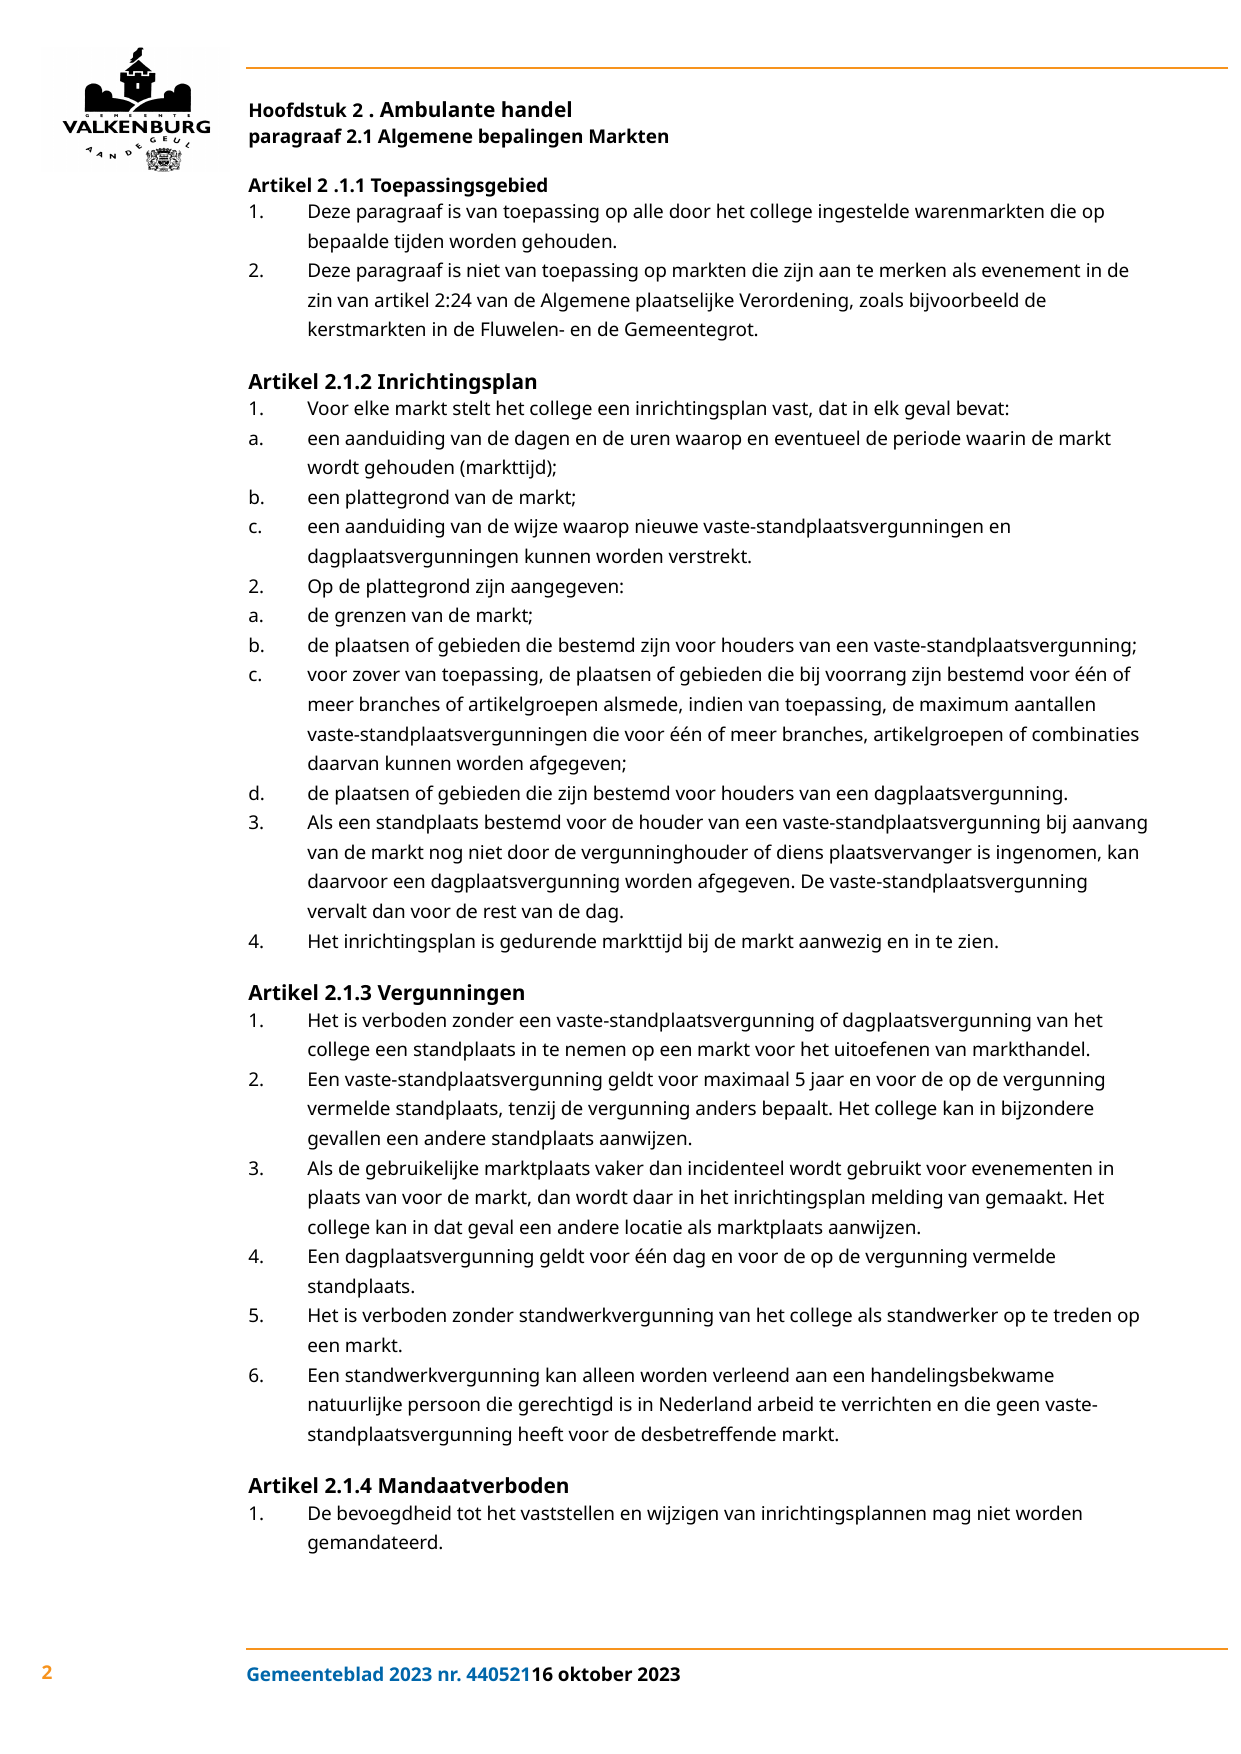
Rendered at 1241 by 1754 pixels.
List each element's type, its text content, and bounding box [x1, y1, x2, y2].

list de plaatsen of gebieden die zijn bestemd voor houders van een dagplaatsvergunning. [248, 780, 1152, 806]
list De bevoegdheid tot het vaststellen en wijzigen van inrichtingsplannen mag niet worden gemandateerd. [248, 1500, 1152, 1555]
list Het is verboden zonder standwerkvergunning van het college als standwerker op te treden op een markt. [248, 1303, 1152, 1358]
list Een dagplaatsvergunning geldt voor één dag en voor de op de vergunning vermelde standplaats. [248, 1243, 1152, 1299]
text Artikel 2.1.4 Mandaatverboden [248, 1471, 1152, 1500]
text Artikel 2.1.3 Vergunningen [248, 978, 1152, 1007]
list voor zover van toepassing, de plaatsen of gebieden die bij voorrang zijn bestemd voor één of meer branches of artikelgroepen alsmede, indien van toepassing, de maximum aantallen vaste-standplaatsvergunningen die voor één of meer branches, artikelgroepen of combinaties daarvan kunnen worden afgegeven; [248, 662, 1152, 776]
text paragraaf 2.1 Algemene bepalingen Markten [248, 123, 1152, 149]
list Deze paragraaf is van toepassing op alle door het college ingestelde warenmarkten die op bepaalde tijden worden gehouden. [248, 198, 1152, 253]
list Een vaste-standplaatsvergunning geldt voor maximaal 5 jaar en voor de op de vergunning vermelde standplaats, tenzij de vergunning anders bepaalt. Het college kan in bijzondere gevallen een andere standplaats aanwijzen. [248, 1066, 1152, 1151]
text Artikel 2 .1.1 Toepassingsgebied [248, 170, 1152, 198]
list Een standwerkvergunning kan alleen worden verleend aan een handelingsbekwame natuurlijke persoon die gerechtigd is in Nederland arbeid te verrichten en die geen vaste-standplaatsvergunning heeft voor de desbetreffende markt. [248, 1362, 1152, 1447]
list Op de plattegrond zijn aangegeven: [248, 573, 1152, 599]
text Hoofdstuk 2 . Ambulante handel [248, 95, 1152, 123]
list een plattegrond van de markt; [248, 484, 1152, 510]
list Als de gebruikelijke marktplaats vaker dan incidenteel wordt gebruikt voor evenementen in plaats van voor de markt, dan wordt daar in het inrichtingsplan melding van gemaakt. Het college kan in dat geval een andere locatie als marktplaats aanwijzen. [248, 1155, 1152, 1239]
text Artikel 2.1.2 Inrichtingsplan [248, 367, 1152, 395]
list Het inrichtingsplan is gedurende markttijd bij de markt aanwezig en in te zien. [248, 928, 1152, 954]
picture [41, 47, 231, 172]
list Voor elke markt stelt het college een inrichtingsplan vast, dat in elk geval bevat: [248, 395, 1152, 421]
list een aanduiding van de wijze waarop nieuwe vaste-standplaatsvergunningen en dagplaatsvergunningen kunnen worden verstrekt. [248, 514, 1152, 569]
list Deze paragraaf is niet van toepassing op markten die zijn aan te merken als evenement in de zin van artikel 2:24 van de Algemene plaatselijke Verordening, zoals bijvoorbeeld de kerstmarkten in de Fluwelen- en de Gemeentegrot. [248, 257, 1152, 342]
list een aanduiding van de dagen en de uren waarop en eventueel de periode waarin de markt wordt gehouden (markttijd); [248, 425, 1152, 480]
list Het is verboden zonder een vaste-standplaatsvergunning of dagplaatsvergunning van het college een standplaats in te nemen op een markt voor het uitoefenen van markthandel. [248, 1007, 1152, 1062]
list de grenzen van de markt; [248, 602, 1152, 628]
list de plaatsen of gebieden die bestemd zijn voor houders van een vaste-standplaatsvergunning; [248, 632, 1152, 658]
list Als een standplaats bestemd voor de houder van een vaste-standplaatsvergunning bij aanvang van de markt nog niet door de vergunninghouder of diens plaatsvervanger is ingenomen, kan daarvoor een dagplaatsvergunning worden afgegeven. De vaste-standplaatsvergunning vervalt dan voor de rest van de dag. [248, 809, 1152, 924]
